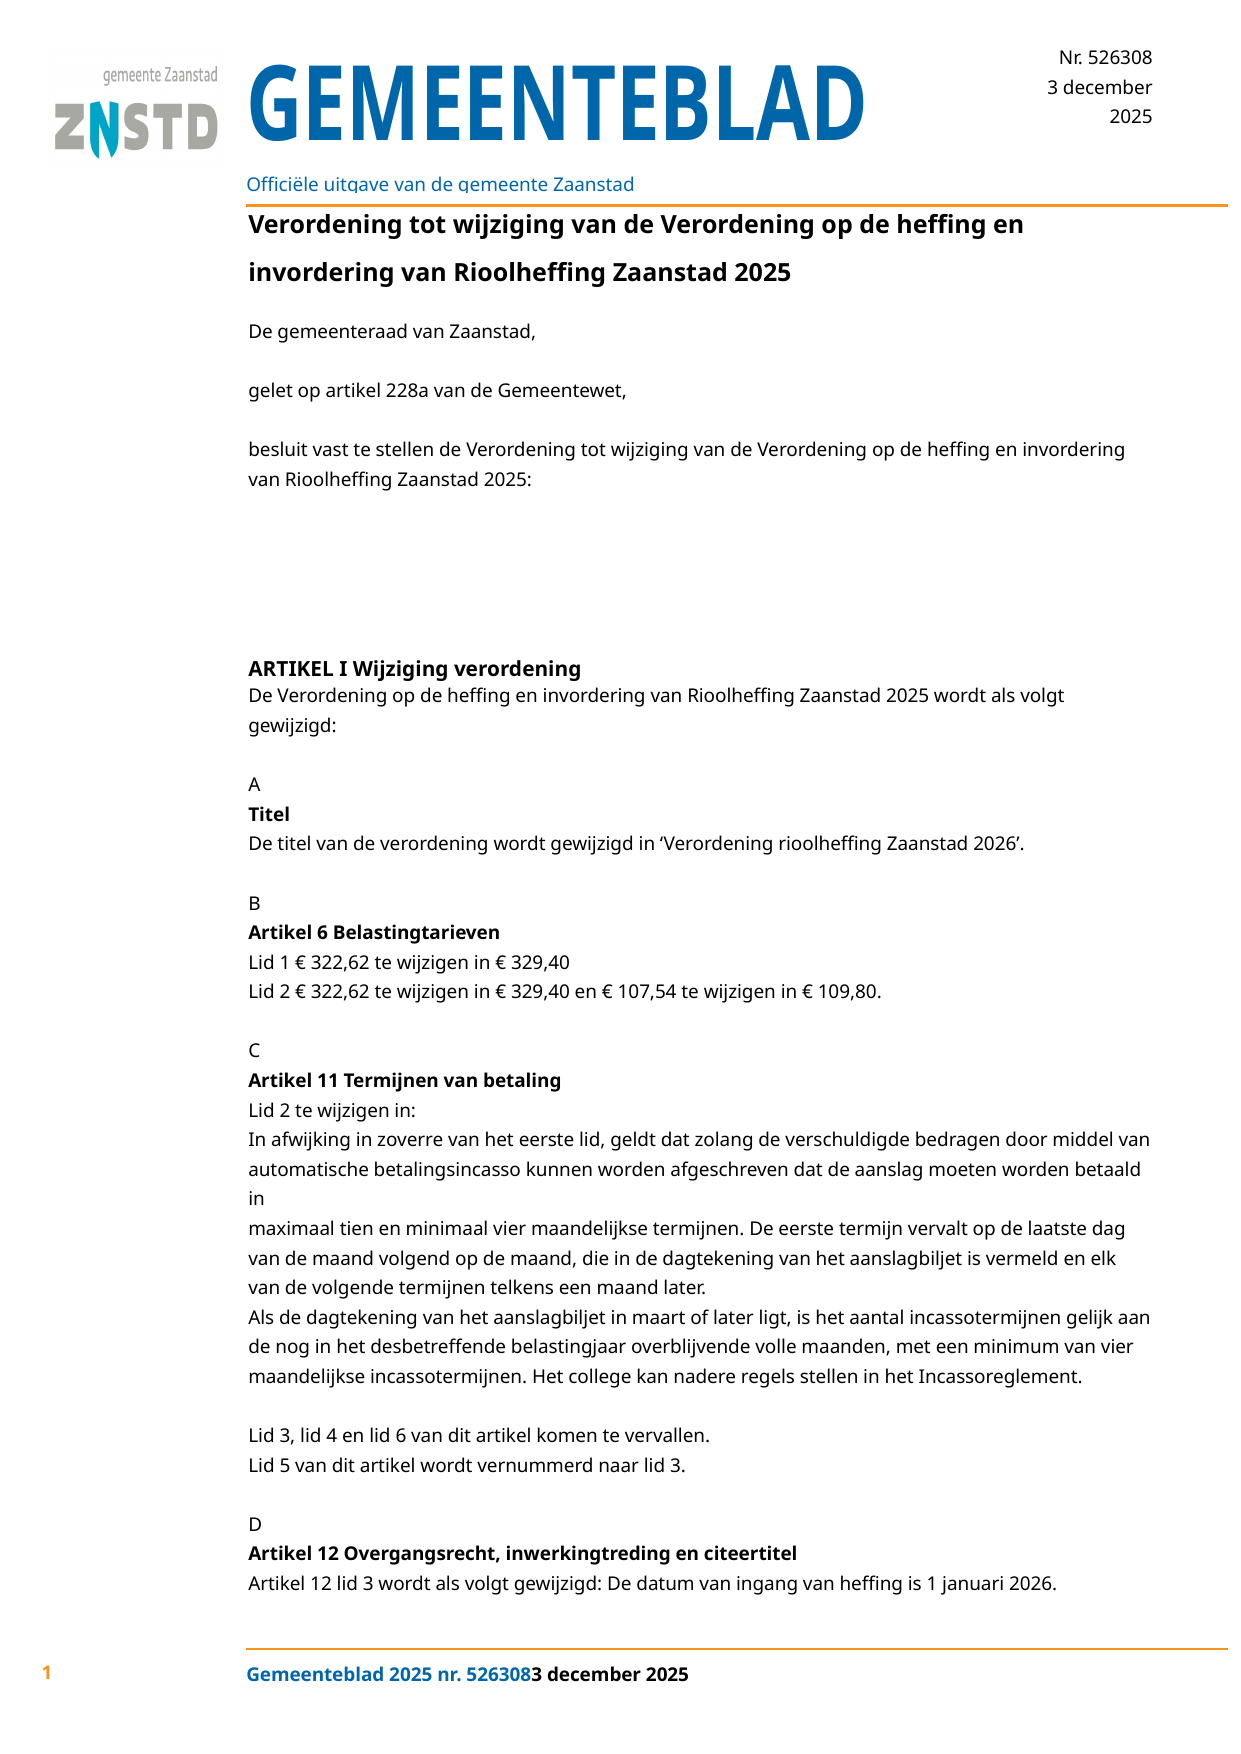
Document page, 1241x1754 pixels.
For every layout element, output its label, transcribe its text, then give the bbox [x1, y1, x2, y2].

text ARTIKEL I Wijziging verordening [248, 654, 1152, 683]
text Lid 2 € 322,62 te wijzigen in € 329,40 en € 107,54 te wijzigen in € 109,80. [248, 978, 1152, 1004]
text Lid 1 € 322,62 te wijzigen in € 329,40 [248, 949, 1152, 975]
text Artikel 12 Overgangsrecht, inwerkingtreding en citeertitel [248, 1541, 1152, 1566]
text De gemeenteraad van Zaanstad, [248, 318, 1152, 344]
text C [248, 1038, 1152, 1063]
text Artikel 6 Belastingtarieven [248, 919, 1152, 945]
text Verordening tot wijziging van de Verordening op de heffing en invordering van Rioolheffing Zaanstad 2025 [248, 207, 1152, 288]
text maximaal tien en minimaal vier maandelijkse termijnen. De eerste termijn vervalt op de laatste dag van de maand volgend op de maand, die in de dagtekening van het aanslagbiljet is vermeld en elk van de volgende termijnen telkens een maand later. [248, 1215, 1152, 1300]
picture [41, 47, 231, 172]
text Titel [248, 801, 1152, 827]
text Lid 5 van dit artikel wordt vernummerd naar lid 3. [248, 1452, 1152, 1478]
text In afwijking in zoverre van het eerste lid, geldt dat zolang de verschuldigde bedragen door middel van automatische betalingsincasso kunnen worden afgeschreven dat de aanslag moeten worden betaald in [248, 1126, 1152, 1211]
text besluit vast te stellen de Verordening tot wijziging van de Verordening op de heffing en invordering van Rioolheffing Zaanstad 2025: [248, 436, 1152, 492]
text D [248, 1511, 1152, 1537]
text gelet op artikel 228a van de Gemeentewet, [248, 377, 1152, 403]
text Artikel 11 Termijnen van betaling [248, 1067, 1152, 1093]
text Artikel 12 lid 3 wordt als volgt gewijzigd: De datum van ingang van heffing is 1 januari 2026. [248, 1570, 1152, 1596]
text De Verordening op de heffing en invordering van Rioolheffing Zaanstad 2025 wordt als volgt gewijzigd: [248, 683, 1152, 738]
text De titel van de verordening wordt gewijzigd in ‘Verordening rioolheffing Zaanstad 2026’. [248, 831, 1152, 856]
text A [248, 771, 1152, 797]
text Als de dagtekening van het aanslagbiljet in maart of later ligt, is het aantal incassotermijnen gelijk aan de nog in het desbetreffende belastingjaar overblijvende volle maanden, met een minimum van vier maandelijkse incassotermijnen. Het college kan nadere regels stellen in het Incassoreglement. [248, 1304, 1152, 1389]
text B [248, 890, 1152, 916]
text Lid 2 te wijzigen in: [248, 1097, 1152, 1123]
text Lid 3, lid 4 en lid 6 van dit artikel komen te vervallen. [248, 1422, 1152, 1448]
